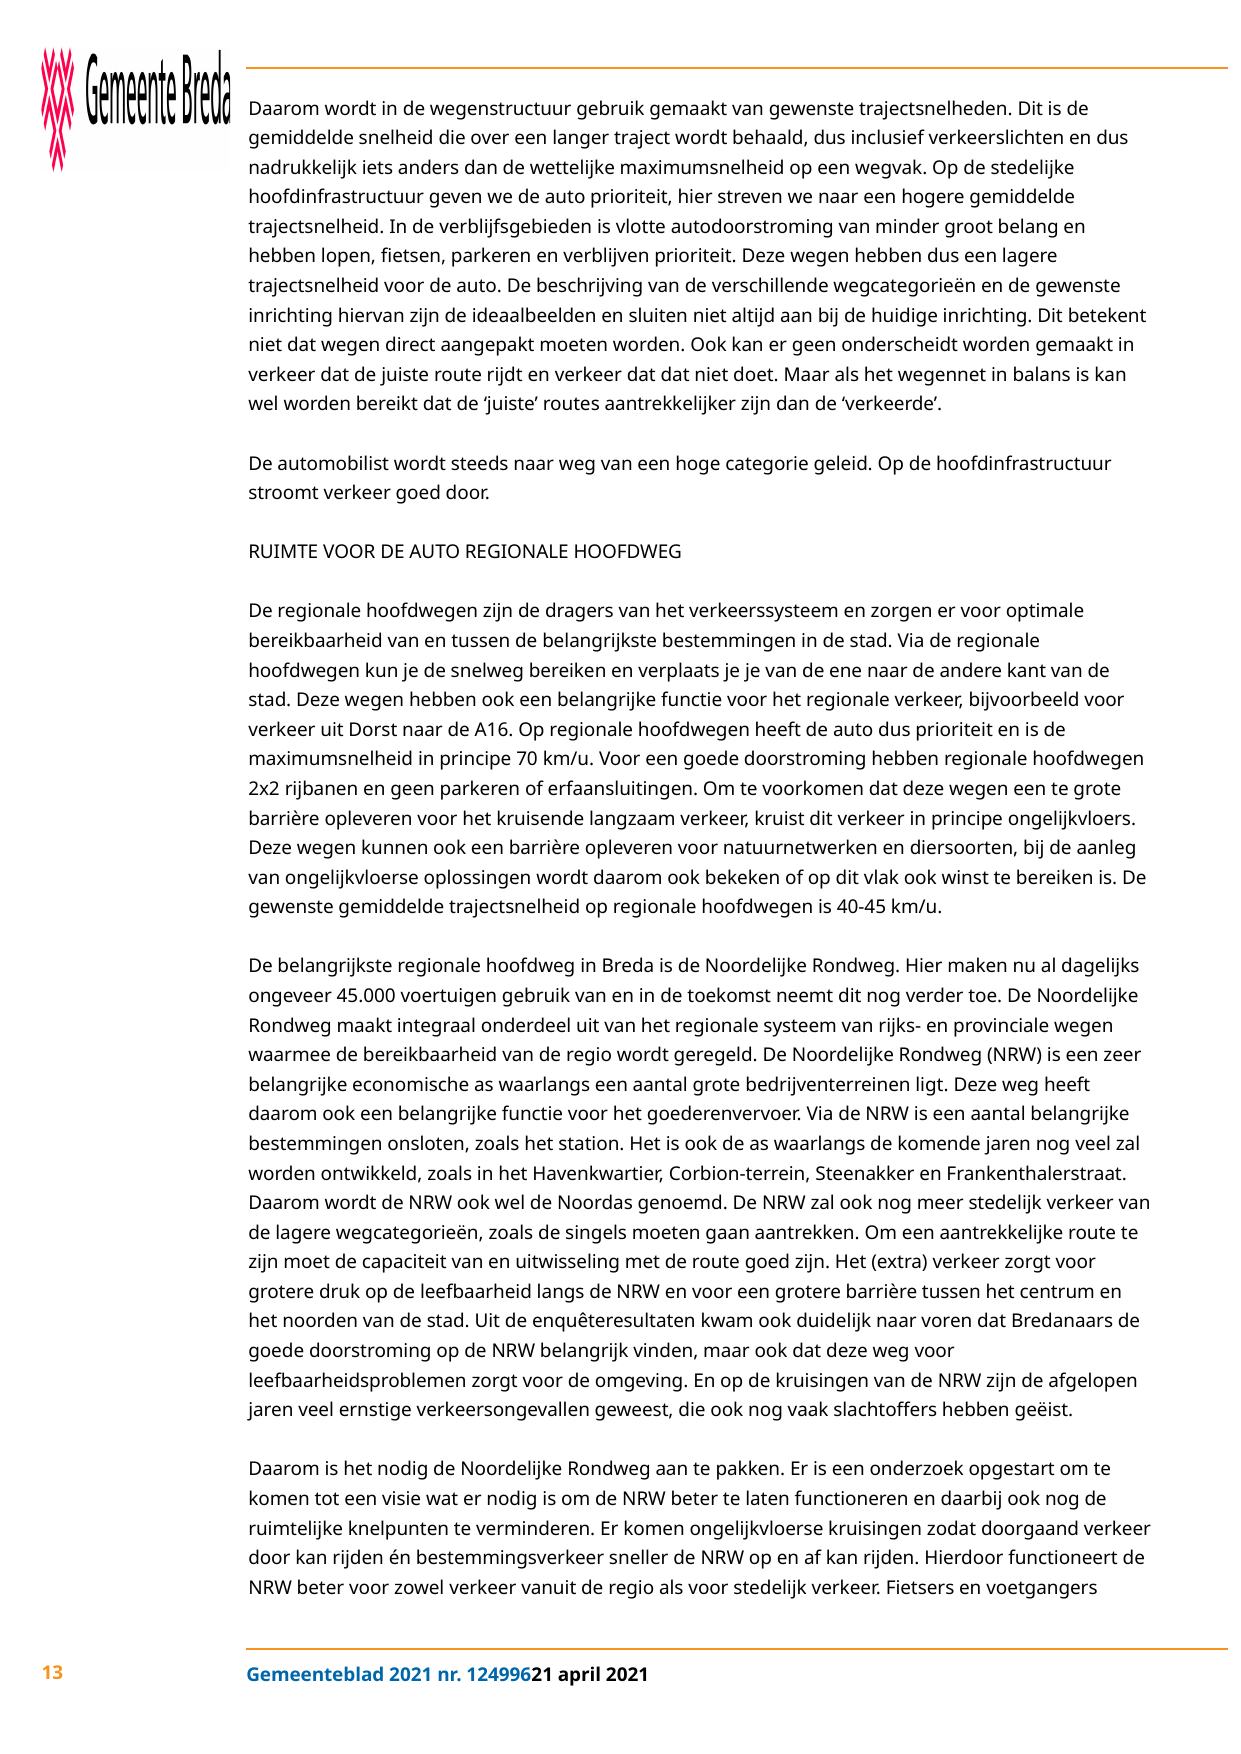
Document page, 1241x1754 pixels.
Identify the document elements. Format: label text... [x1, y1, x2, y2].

text Daarom is het nodig de Noordelijke Rondweg aan te pakken. Er is een onderzoek opgestart om te komen tot een visie wat er nodig is om de NRW beter te laten functioneren en daarbij ook nog de ruimtelijke knelpunten te verminderen. Er komen ongelijkvloerse kruisingen zodat doorgaand verkeer door kan rijden én bestemmingsverkeer sneller de NRW op en af kan rijden. Hierdoor functioneert de NRW beter voor zowel verkeer vanuit de regio als voor stedelijk verkeer. Fietsers en voetgangers [248, 1456, 1152, 1600]
text De automobilist wordt steeds naar weg van een hoge categorie geleid. Op de hoofdinfrastructuur stroomt verkeer goed door. [248, 450, 1152, 505]
text De regionale hoofdwegen zijn de dragers van het verkeerssysteem en zorgen er voor optimale bereikbaarheid van en tussen de belangrijkste bestemmingen in de stad. Via de regionale hoofdwegen kun je de snelweg bereiken en verplaats je je van de ene naar de andere kant van de stad. Deze wegen hebben ook een belangrijke functie voor het regionale verkeer, bijvoorbeeld voor verkeer uit Dorst naar de A16. Op regionale hoofdwegen heeft de auto dus prioriteit en is de maximumsnelheid in principe 70 km/u. Voor een goede doorstroming hebben regionale hoofdwegen 2x2 rijbanen en geen parkeren of erfaansluitingen. Om te voorkomen dat deze wegen een te grote barrière opleveren voor het kruisende langzaam verkeer, kruist dit verkeer in principe ongelijkvloers. Deze wegen kunnen ook een barrière opleveren voor natuurnetwerken en diersoorten, bij de aanleg van ongelijkvloerse oplossingen wordt daarom ook bekeken of op dit vlak ook winst te bereiken is. De gewenste gemiddelde trajectsnelheid op regionale hoofdwegen is 40-45 km/u. [248, 598, 1152, 919]
text De belangrijkste regionale hoofdweg in Breda is de Noordelijke Rondweg. Hier maken nu al dagelijks ongeveer 45.000 voertuigen gebruik van en in de toekomst neemt dit nog verder toe. De Noordelijke Rondweg maakt integraal onderdeel uit van het regionale systeem van rijks- en provinciale wegen waarmee de bereikbaarheid van de regio wordt geregeld. De Noordelijke Rondweg (NRW) is een zeer belangrijke economische as waarlangs een aantal grote bedrijventerreinen ligt. Deze weg heeft daarom ook een belangrijke functie voor het goederenvervoer. Via de NRW is een aantal belangrijke bestemmingen onsloten, zoals het station. Het is ook de as waarlangs de komende jaren nog veel zal worden ontwikkeld, zoals in het Havenkwartier, Corbion-terrein, Steenakker en Frankenthalerstraat. Daarom wordt de NRW ook wel de Noordas genoemd. De NRW zal ook nog meer stedelijk verkeer van de lagere wegcategorieën, zoals de singels moeten gaan aantrekken. Om een aantrekkelijke route te zijn moet de capaciteit van en uitwisseling met de route goed zijn. Het (extra) verkeer zorgt voor grotere druk op de leefbaarheid langs de NRW en voor een grotere barrière tussen het centrum en het noorden van de stad. Uit de enquêteresultaten kwam ook duidelijk naar voren dat Bredanaars de goede doorstroming op de NRW belangrijk vinden, maar ook dat deze weg voor leefbaarheidsproblemen zorgt voor de omgeving. En op de kruisingen van de NRW zijn de afgelopen jaren veel ernstige verkeersongevallen geweest, die ook nog vaak slachtoffers hebben geëist. [248, 953, 1152, 1422]
picture [41, 47, 231, 172]
text Daarom wordt in de wegenstructuur gebruik gemaakt van gewenste trajectsnelheden. Dit is de gemiddelde snelheid die over een langer traject wordt behaald, dus inclusief verkeerslichten en dus nadrukkelijk iets anders dan de wettelijke maximumsnelheid op een wegvak. Op de stedelijke hoofdinfrastructuur geven we de auto prioriteit, hier streven we naar een hogere gemiddelde trajectsnelheid. In de verblijfsgebieden is vlotte autodoorstroming van minder groot belang en hebben lopen, fietsen, parkeren en verblijven prioriteit. Deze wegen hebben dus een lagere trajectsnelheid voor de auto. De beschrijving van de verschillende wegcategorieën en de gewenste inrichting hiervan zijn de ideaalbeelden en sluiten niet altijd aan bij de huidige inrichting. Dit betekent niet dat wegen direct aangepakt moeten worden. Ook kan er geen onderscheidt worden gemaakt in verkeer dat de juiste route rijdt en verkeer dat dat niet doet. Maar als het wegennet in balans is kan wel worden bereikt dat de ‘juiste’ routes aantrekkelijker zijn dan de ‘verkeerde’. [248, 95, 1152, 416]
text RUIMTE VOOR DE AUTO REGIONALE HOOFDWEG [248, 538, 1152, 564]
